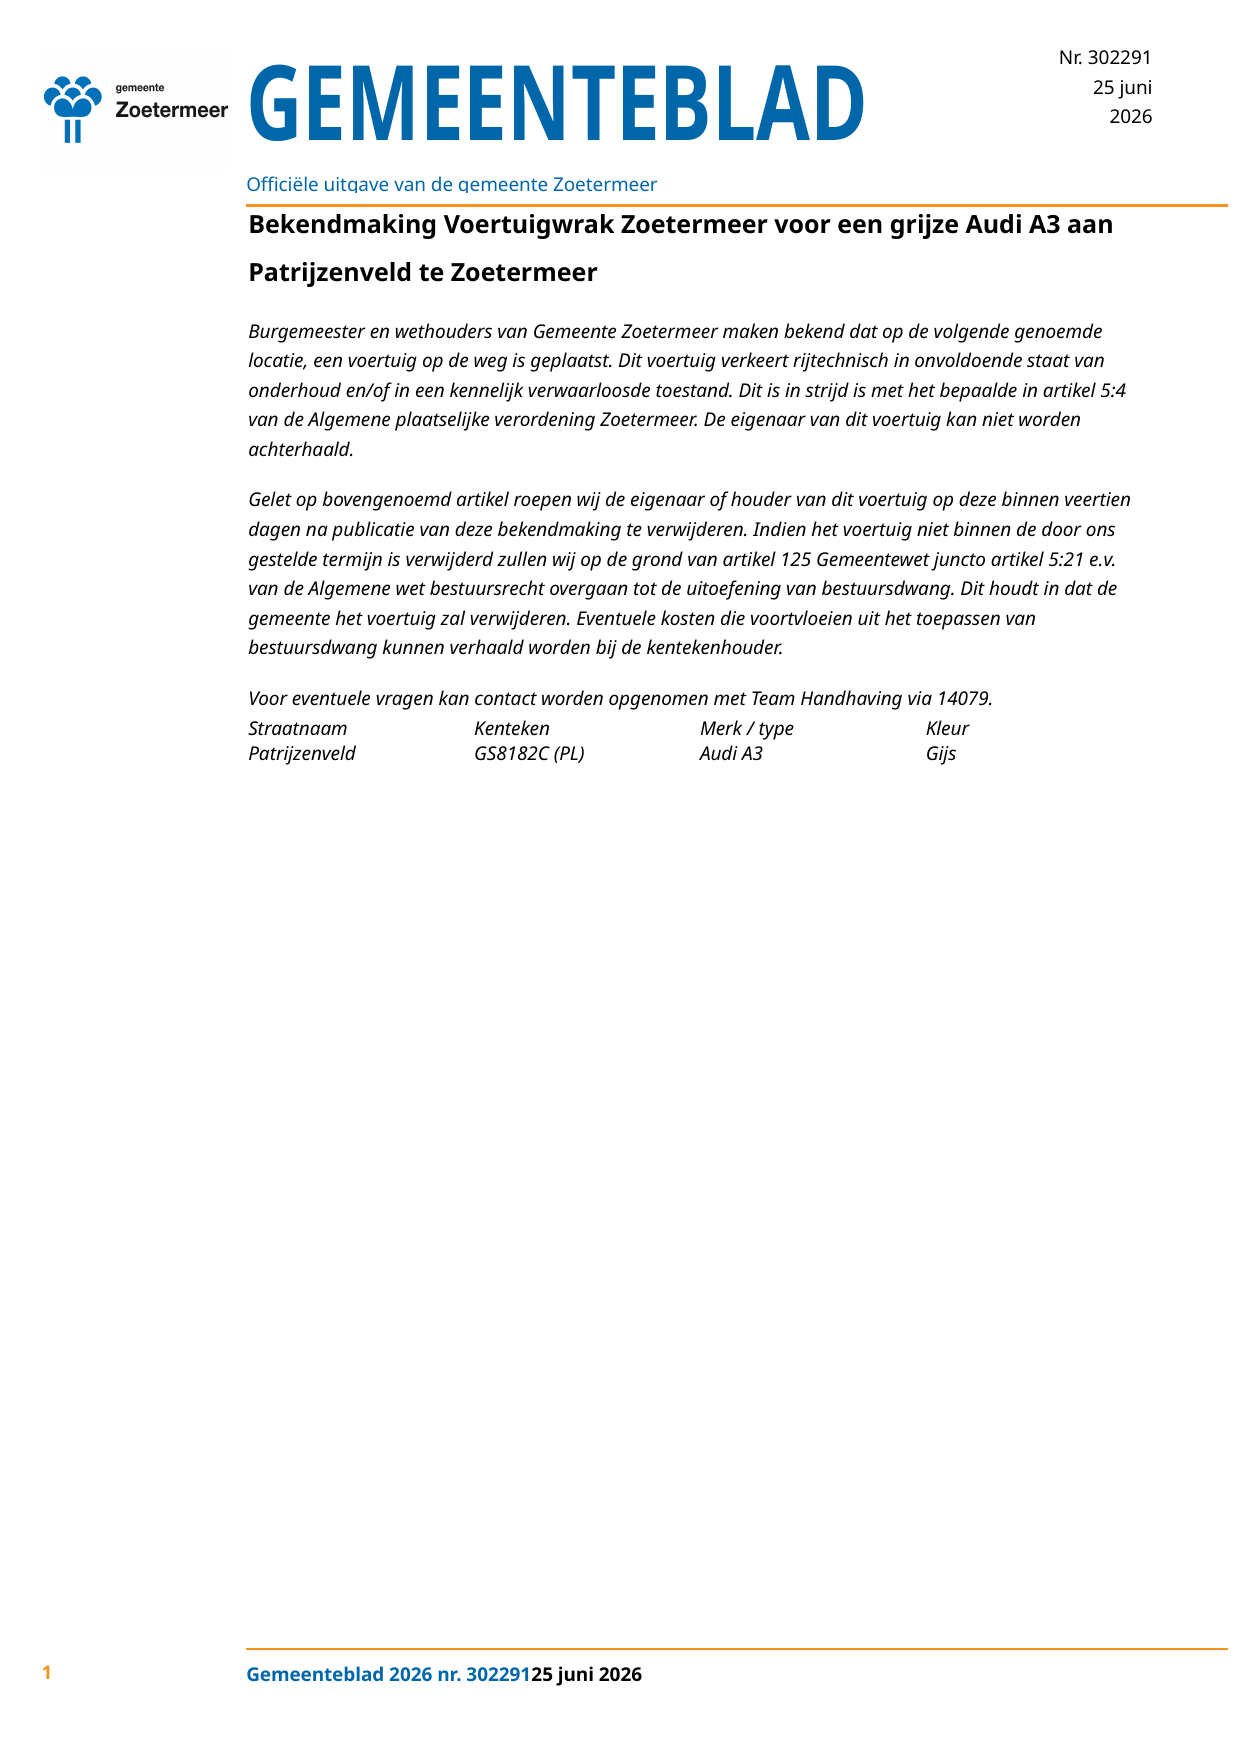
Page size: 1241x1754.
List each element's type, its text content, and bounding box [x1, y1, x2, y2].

text Burgemeester en wethouders van Gemeente Zoetermeer maken bekend dat op de volgende genoemde locatie, een voertuig op de weg is geplaatst. Dit voertuig verkeert rijtechnisch in onvoldoende staat van onderhoud en/of in een kennelijk verwaarloosde toestand. Dit is in strijd is met het bepaalde in artikel 5:4 van de Algemene plaatselijke verordening Zoetermeer. De eigenaar van dit voertuig kan niet worden achterhaald. [248, 318, 1152, 462]
table_header Kenteken [474, 715, 700, 740]
text Gelet op bovengenoemd artikel roepen wij de eigenaar of houder van dit voertuig op deze binnen veertien dagen na publicatie van deze bekendmaking te verwijderen. Indien het voertuig niet binnen de door ons gestelde termijn is verwijderd zullen wij op de grond van artikel 125 Gemeentewet juncto artikel 5:21 e.v. van de Algemene wet bestuursrecht overgaan tot de uitoefening van bestuursdwang. Dit houdt in dat de gemeente het voertuig zal verwijderen. Eventuele kosten die voortvloeien uit het toepassen van bestuursdwang kunnen verhaald worden bij de kentekenhouder. [248, 487, 1152, 660]
table_header Kleur [926, 715, 1152, 740]
table_header Merk / type [700, 715, 926, 740]
text Bekendmaking Voertuigwrak Zoetermeer voor een grijze Audi A3 aan Patrijzenveld te Zoetermeer [248, 207, 1152, 288]
picture [41, 47, 231, 172]
table_cell Audi A3 [700, 740, 926, 766]
table_cell GS8182C (PL) [474, 740, 700, 766]
table_header Straatnaam [248, 715, 474, 740]
text Voor eventuele vragen kan contact worden opgenomen met Team Handhaving via 14079. [248, 685, 1152, 711]
table_cell Gijs [926, 740, 1152, 766]
table_cell Patrijzenveld [248, 740, 474, 766]
